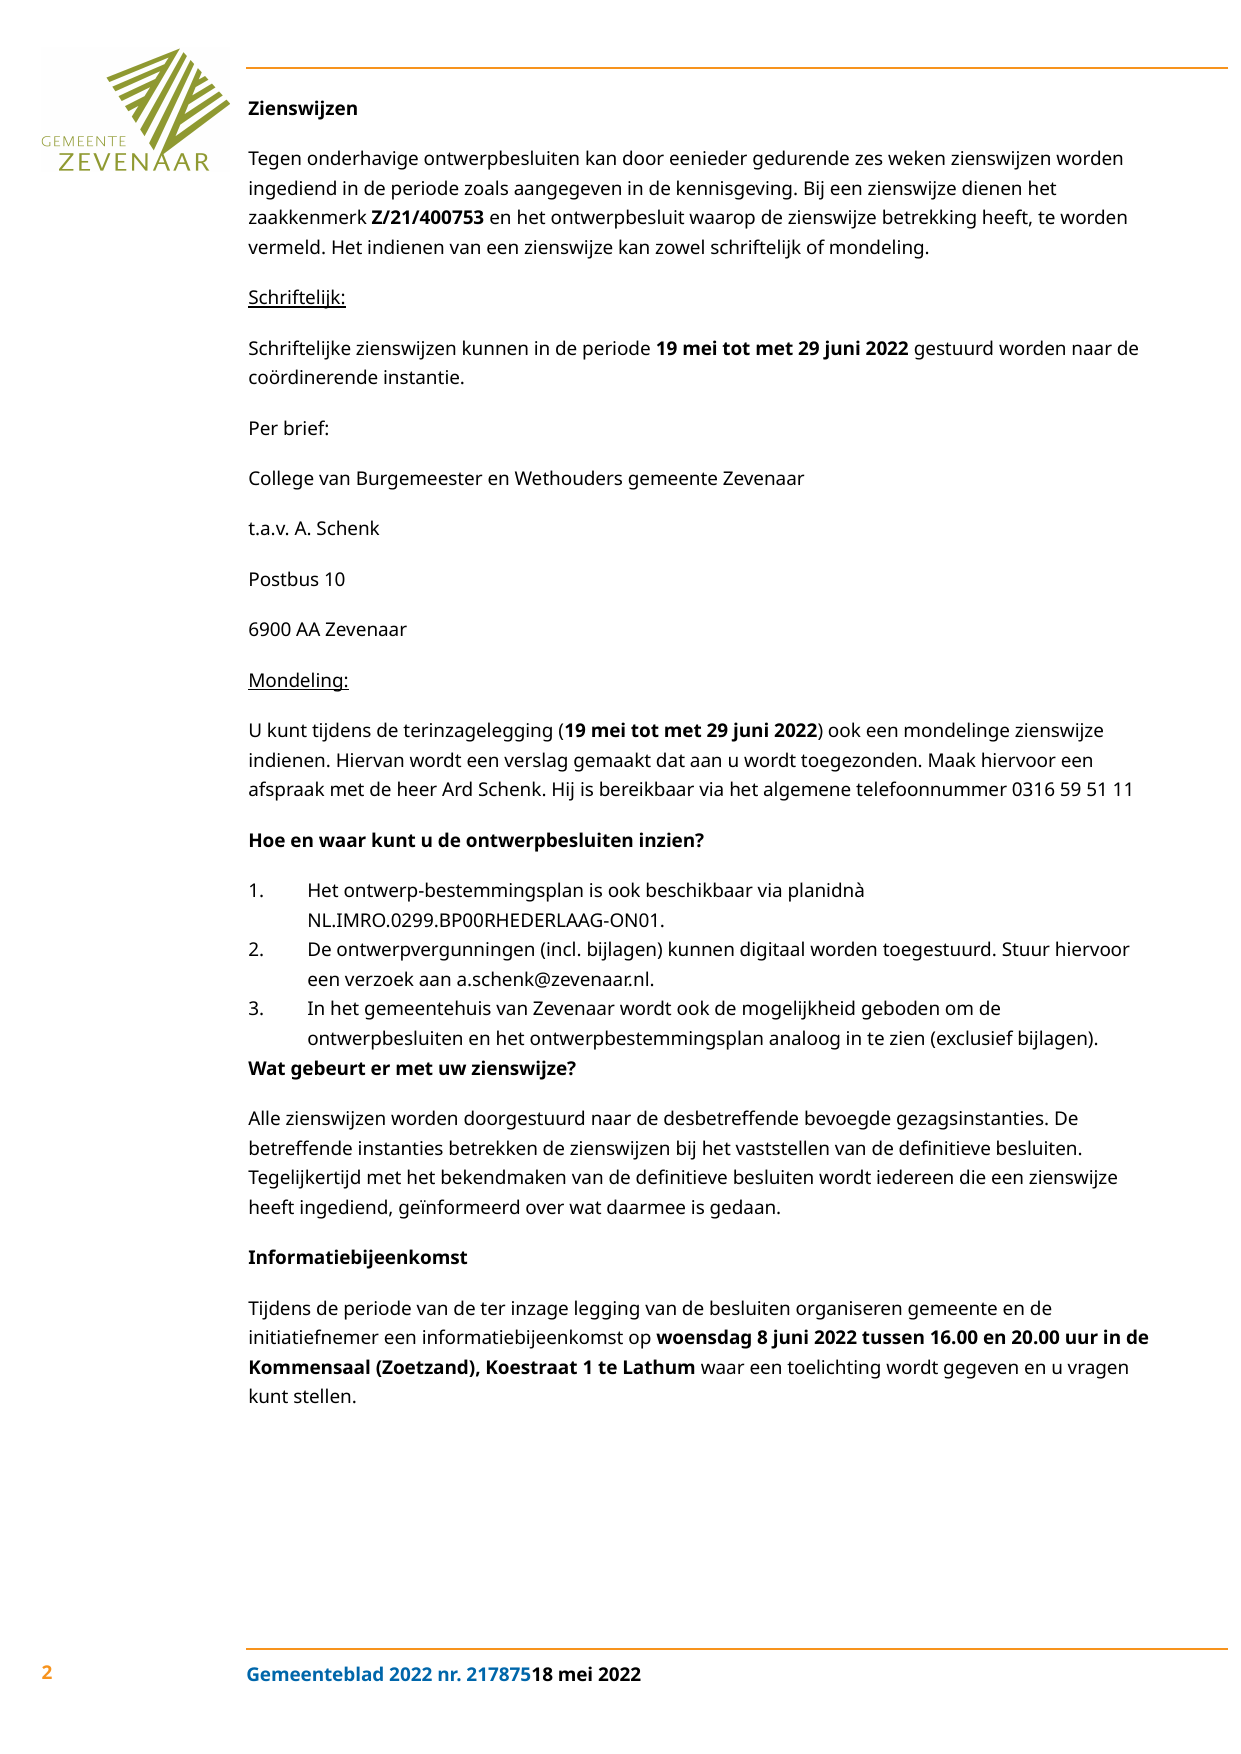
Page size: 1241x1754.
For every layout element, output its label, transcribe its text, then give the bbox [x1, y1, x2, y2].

text Postbus 10 [248, 566, 1152, 592]
list In het gemeentehuis van Zevenaar wordt ook de mogelijkheid geboden om de ontwerpbesluiten en het ontwerpbestemmingsplan analoog in te zien (exclusief bijlagen). [248, 996, 1152, 1051]
text Alle zienswijzen worden doorgestuurd naar de desbetreffende bevoegde gezagsinstanties. De betreffende instanties betrekken de zienswijzen bij het vaststellen van de definitieve besluiten. Tegelijkertijd met het bekendmaken van de definitieve besluiten wordt iedereen die een zienswijze heeft ingediend, geïnformeerd over wat daarmee is gedaan. [248, 1105, 1152, 1220]
text t.a.v. A. Schenk [248, 516, 1152, 541]
text Schriftelijk: [248, 284, 1152, 310]
text 6900 AA Zevenaar [248, 616, 1152, 642]
list De ontwerpvergunningen (incl. bijlagen) kunnen digitaal worden toegestuurd. Stuur hiervoor een verzoek aan a.schenk@zevenaar.nl. [248, 936, 1152, 992]
text Per brief: [248, 415, 1152, 441]
text Tegen onderhavige ontwerpbesluiten kan door eenieder gedurende zes weken zienswijzen worden ingediend in de periode zoals aangegeven in de kennisgeving. Bij een zienswijze dienen het zaakkenmerk Z/21/400753 en het ontwerpbesluit waarop de zienswijze betrekking heeft, te worden vermeld. Het indienen van een zienswijze kan zowel schriftelijk of mondeling. [248, 145, 1152, 260]
text Tijdens de periode van de ter inzage legging van de besluiten organiseren gemeente en de initiatiefnemer een informatiebijeenkomst op woensdag 8 juni 2022 tussen 16.00 en 20.00 uur in de Kommensaal (Zoetzand), Koestraat 1 te Lathum waar een toelichting wordt gegeven en u vragen kunt stellen. [248, 1295, 1152, 1409]
picture [41, 47, 231, 172]
text Informatiebijeenkomst [248, 1244, 1152, 1270]
text U kunt tijdens de terinzagelegging (19 mei tot met 29 juni 2022) ook een mondelinge zienswijze indienen. Hiervan wordt een verslag gemaakt dat aan u wordt toegezonden. Maak hiervoor een afspraak met de heer Ard Schenk. Hij is bereikbaar via het algemene telefoonnummer 0316 59 51 11 [248, 717, 1152, 802]
text Schriftelijke zienswijzen kunnen in de periode 19 mei tot met 29 juni 2022 gestuurd worden naar de coördinerende instantie. [248, 335, 1152, 390]
list Het ontwerp-bestemmingsplan is ook beschikbaar via planidnà NL.IMRO.0299.BP00RHEDERLAAG-ON01. [248, 877, 1152, 933]
text Wat gebeurt er met uw zienswijze? [248, 1055, 1152, 1081]
text Zienswijzen [248, 95, 1152, 121]
text Hoe en waar kunt u de ontwerpbesluiten inzien? [248, 827, 1152, 853]
text College van Burgemeester en Wethouders gemeente Zevenaar [248, 465, 1152, 491]
text Mondeling: [248, 667, 1152, 693]
